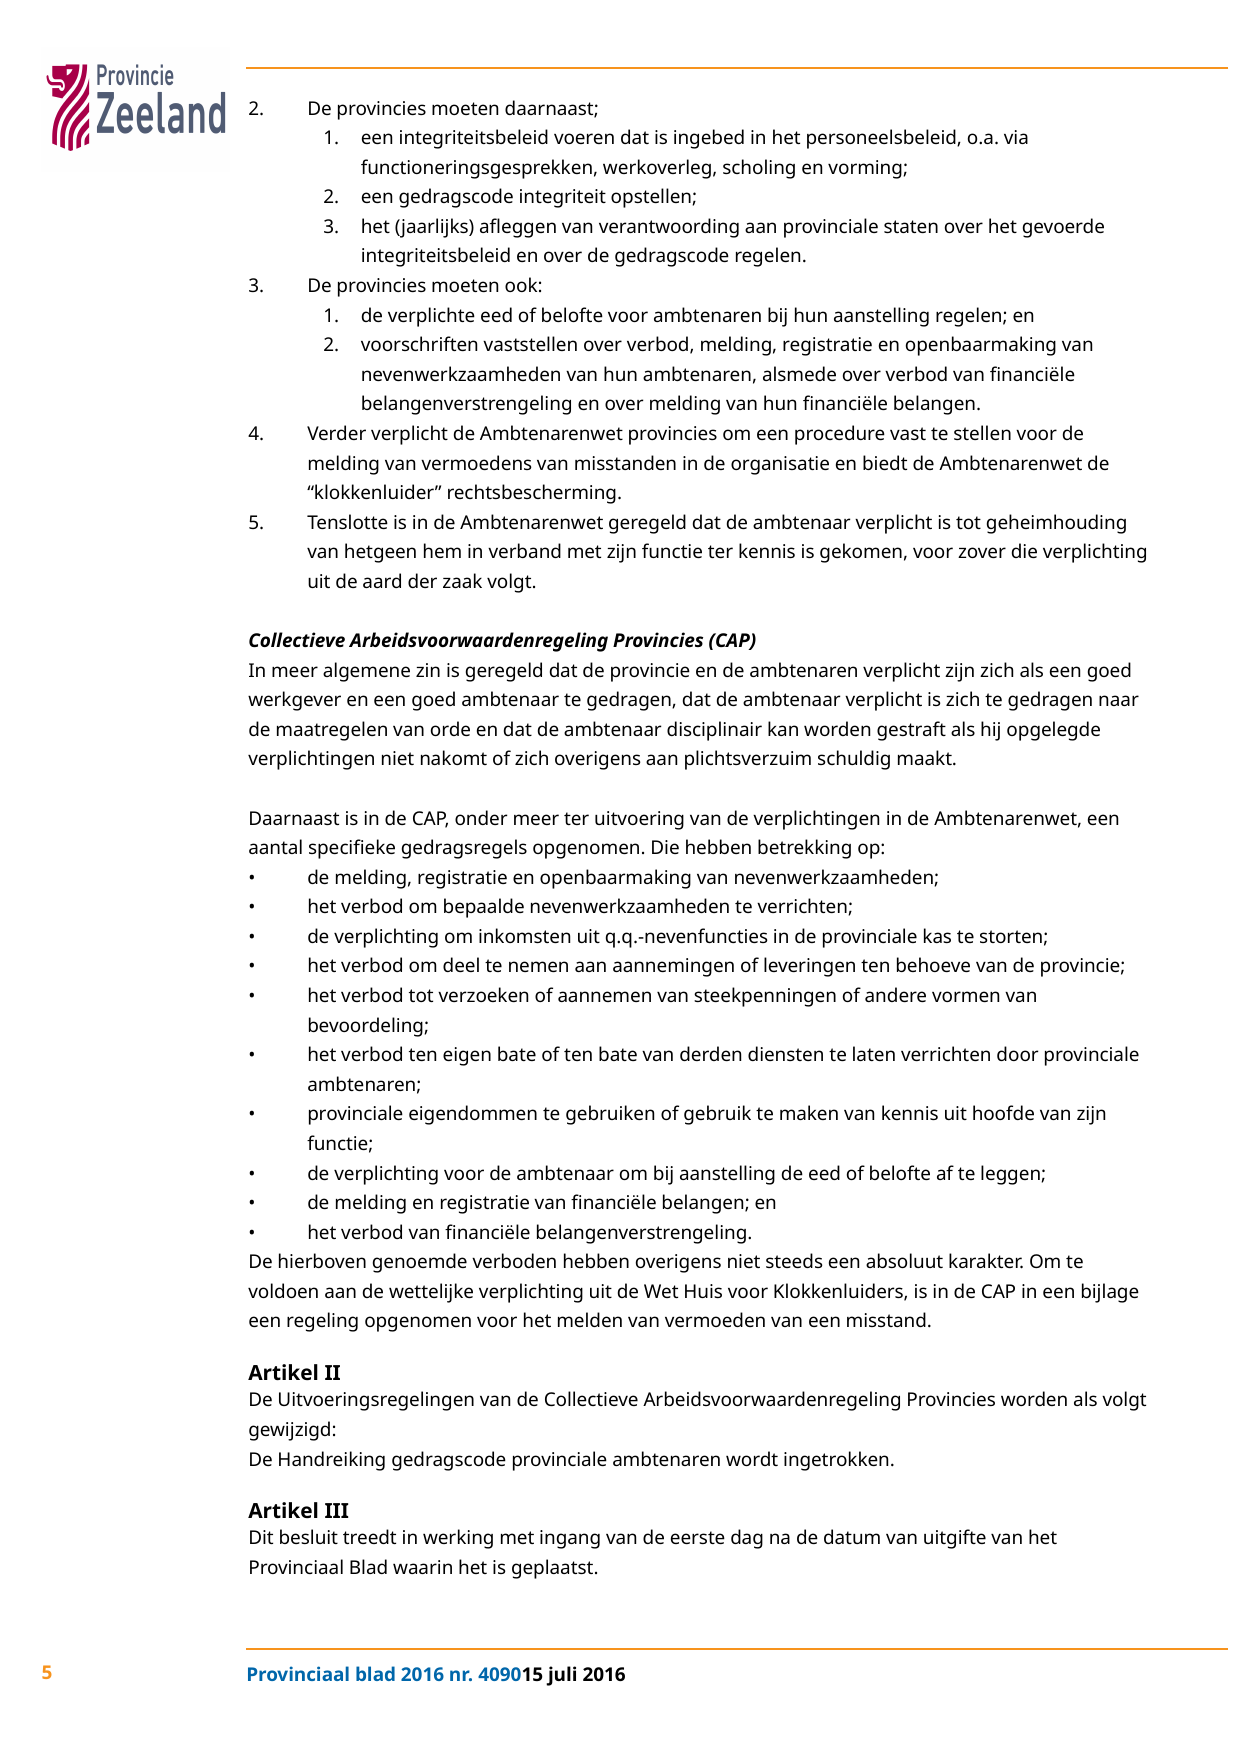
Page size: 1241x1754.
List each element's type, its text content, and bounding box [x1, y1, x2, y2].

list het verbod van financiële belangenverstrengeling. [248, 1219, 1152, 1245]
list een integriteitsbeleid voeren dat is ingebed in het personeelsbeleid, o.a. via functioneringsgesprekken, werkoverleg, scholing en vorming; [323, 124, 1152, 180]
list de melding en registratie van financiële belangen; en [248, 1189, 1152, 1215]
list voorschriften vaststellen over verbod, melding, registratie en openbaarmaking van nevenwerkzaamheden van hun ambtenaren, alsmede over verbod van financiële belangenverstrengeling en over melding van hun financiële belangen. [323, 331, 1152, 416]
list de melding, registratie en openbaarmaking van nevenwerkzaamheden; [248, 864, 1152, 890]
text In meer algemene zin is geregeld dat de provincie en de ambtenaren verplicht zijn zich als een goed werkgever en een goed ambtenaar te gedragen, dat de ambtenaar verplicht is zich te gedragen naar de maatregelen van orde en dat de ambtenaar disciplinair kan worden gestraft als hij opgelegde verplichtingen niet nakomt of zich overigens aan plichtsverzuim schuldig maakt. [248, 657, 1152, 771]
picture [41, 47, 231, 172]
list De provincies moeten daarnaast; [248, 95, 1152, 121]
list de verplichte eed of belofte voor ambtenaren bij hun aanstelling regelen; en [323, 302, 1152, 328]
list Verder verplicht de Ambtenarenwet provincies om een procedure vast te stellen voor de melding van vermoedens van misstanden in de organisatie en biedt de Ambtenarenwet de “klokkenluider” rechtsbescherming. [248, 420, 1152, 505]
list een gedragscode integriteit opstellen; [323, 183, 1152, 209]
text De Handreiking gedragscode provinciale ambtenaren wordt ingetrokken. [248, 1446, 1152, 1471]
list de verplichting voor de ambtenaar om bij aanstelling de eed of belofte af te leggen; [248, 1160, 1152, 1186]
text De hierboven genoemde verboden hebben overigens niet steeds een absoluut karakter. Om te voldoen aan de wettelijke verplichting uit de Wet Huis voor Klokkenluiders, is in de CAP in een bijlage een regeling opgenomen voor het melden van vermoeden van een misstand. [248, 1248, 1152, 1333]
list het verbod om bepaalde nevenwerkzaamheden te verrichten; [248, 893, 1152, 919]
list het (jaarlijks) afleggen van verantwoording aan provinciale staten over het gevoerde integriteitsbeleid en over de gedragscode regelen. [323, 213, 1152, 268]
list Tenslotte is in de Ambtenarenwet geregeld dat de ambtenaar verplicht is tot geheimhouding van hetgeen hem in verband met zijn functie ter kennis is gekomen, voor zover die verplichting uit de aard der zaak volgt. [248, 509, 1152, 594]
list het verbod tot verzoeken of aannemen van steekpenningen of andere vormen van bevoordeling; [248, 982, 1152, 1038]
list het verbod ten eigen bate of ten bate van derden diensten te laten verrichten door provinciale ambtenaren; [248, 1041, 1152, 1097]
text Artikel III [248, 1496, 1152, 1524]
text Collectieve Arbeidsvoorwaardenregeling Provincies (CAP) [248, 627, 1152, 653]
list De provincies moeten ook: [248, 272, 1152, 298]
list het verbod om deel te nemen aan aannemingen of leveringen ten behoeve van de provincie; [248, 953, 1152, 978]
text Dit besluit treedt in werking met ingang van de eerste dag na de datum van uitgifte van het Provinciaal Blad waarin het is geplaatst. [248, 1524, 1152, 1580]
list de verplichting om inkomsten uit q.q.-nevenfuncties in de provinciale kas te storten; [248, 923, 1152, 949]
text Artikel II [248, 1358, 1152, 1387]
text De Uitvoeringsregelingen van de Collectieve Arbeidsvoorwaardenregeling Provincies worden als volgt gewijzigd: [248, 1387, 1152, 1442]
text Daarnaast is in de CAP, onder meer ter uitvoering van de verplichtingen in de Ambtenarenwet, een aantal specifieke gedragsregels opgenomen. Die hebben betrekking op: [248, 805, 1152, 860]
list provinciale eigendommen te gebruiken of gebruik te maken van kennis uit hoofde van zijn functie; [248, 1101, 1152, 1156]
